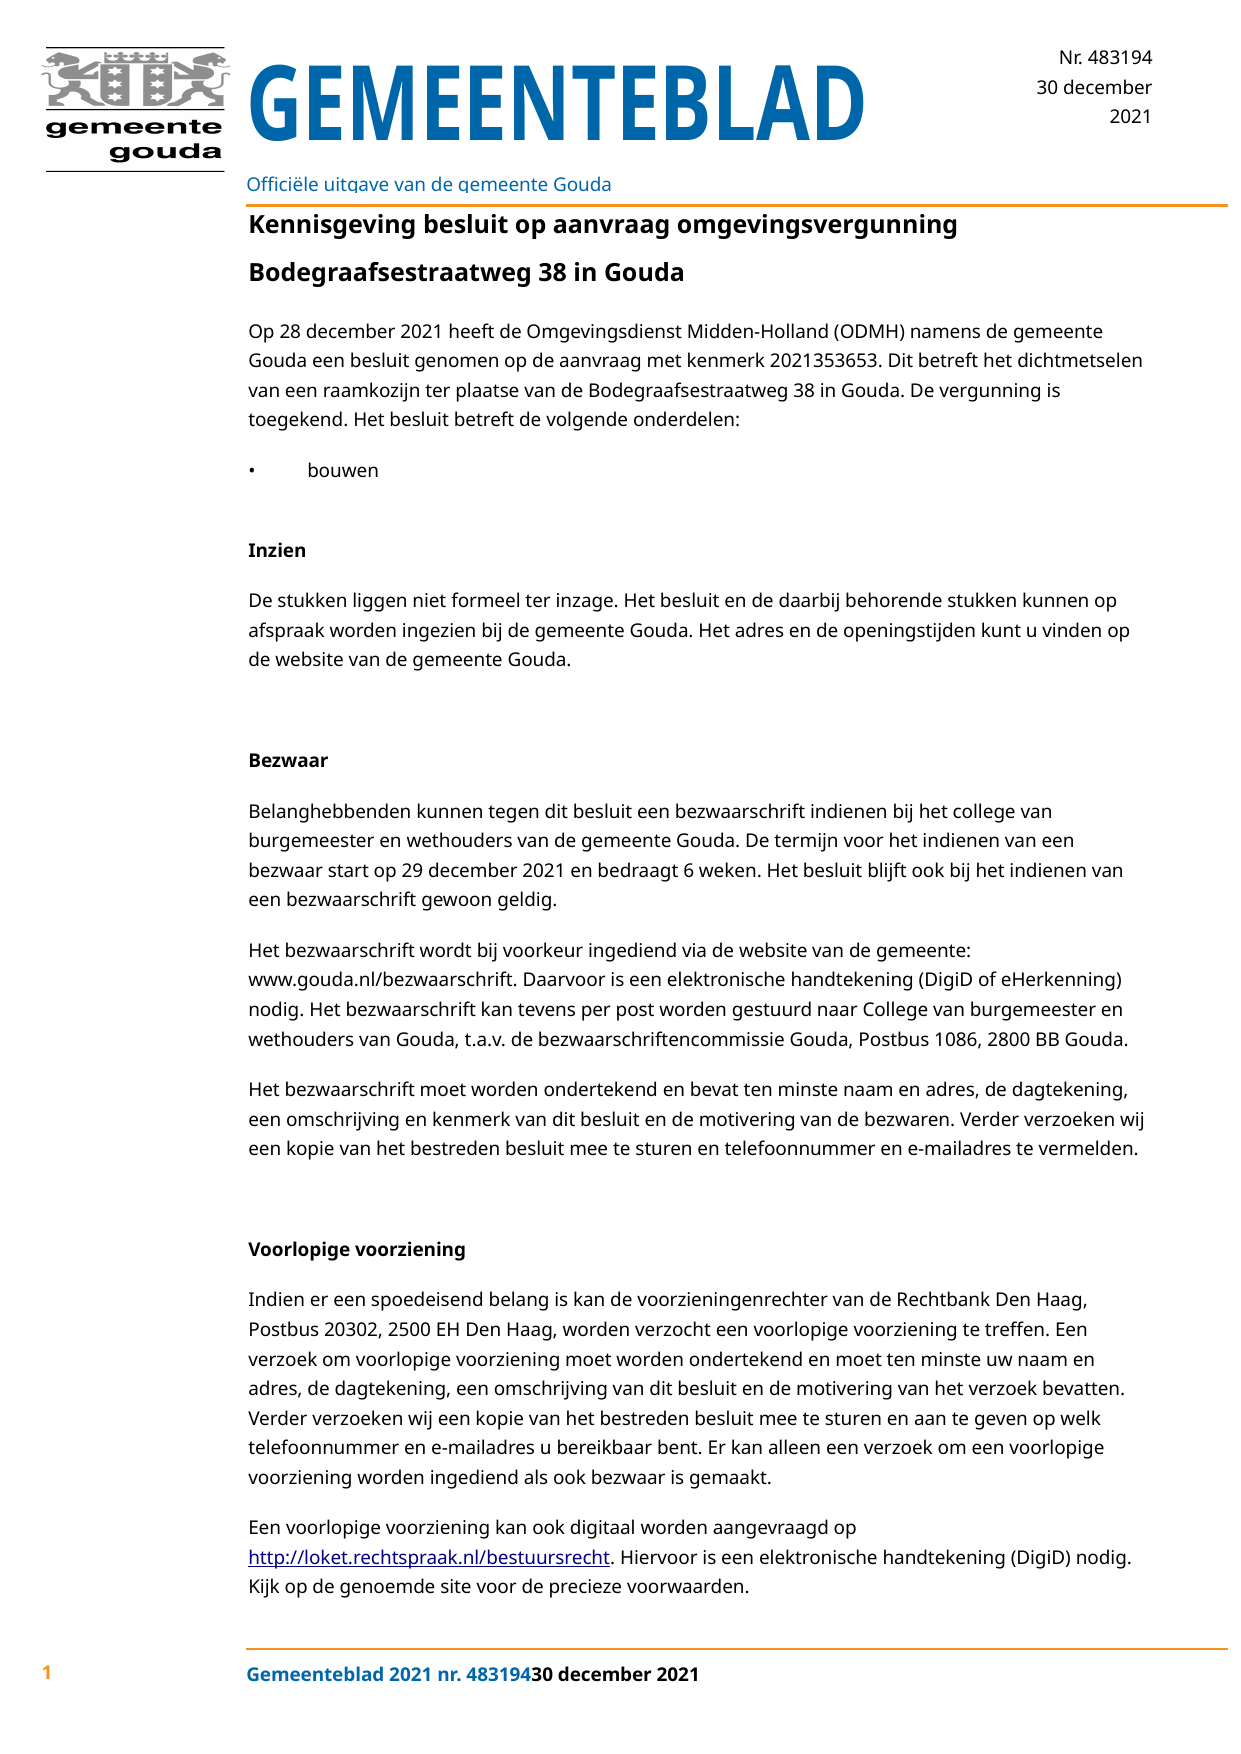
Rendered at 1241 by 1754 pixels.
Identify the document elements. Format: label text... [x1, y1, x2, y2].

text Op 28 december 2021 heeft de Omgevingsdienst Midden-Holland (ODMH) namens de gemeente Gouda een besluit genomen op de aanvraag met kenmerk 2021353653. Dit betreft het dichtmetselen van een raamkozijn ter plaatse van de Bodegraafsestraatweg 38 in Gouda. De vergunning is toegekend. Het besluit betreft de volgende onderdelen: [248, 318, 1152, 432]
text Een voorlopige voorziening kan ook digitaal worden aangevraagd op http://loket.rechtspraak.nl/bestuursrecht. Hiervoor is een elektronische handtekening (DigiD) nodig. Kijk op de genoemde site voor de precieze voorwaarden. [248, 1514, 1152, 1599]
text Belanghebbenden kunnen tegen dit besluit een bezwaarschrift indienen bij het college van burgemeester en wethouders van de gemeente Gouda. De termijn voor het indienen van een bezwaar start op 29 december 2021 en bedraagt 6 weken. Het besluit blijft ook bij het indienen van een bezwaarschrift gewoon geldig. [248, 798, 1152, 912]
text Voorlopige voorziening [248, 1236, 1152, 1262]
text Het bezwaarschrift moet worden ondertekend en bevat ten minste naam en adres, de dagtekening, een omschrijving en kenmerk van dit besluit en de motivering van de bezwaren. Verder verzoeken wij een kopie van het bestreden besluit mee te sturen en telefoonnummer en e-mailadres te vermelden. [248, 1076, 1152, 1161]
list bouwen [248, 457, 1152, 483]
text De stukken liggen niet formeel ter inzage. Het besluit en de daarbij behorende stukken kunnen op afspraak worden ingezien bij de gemeente Gouda. Het adres en de openingstijden kunt u vinden op de website van de gemeente Gouda. [248, 587, 1152, 672]
text Inzien [248, 537, 1152, 563]
picture [41, 47, 231, 172]
text Het bezwaarschrift wordt bij voorkeur ingediend via de website van de gemeente: www.gouda.nl/bezwaarschrift. Daarvoor is een elektronische handtekening (DigiD of eHerkenning) nodig. Het bezwaarschrift kan tevens per post worden gestuurd naar College van burgemeester en wethouders van Gouda, t.a.v. de bezwaarschriftencommissie Gouda, Postbus 1086, 2800 BB Gouda. [248, 937, 1152, 1052]
text Bezwaar [248, 747, 1152, 773]
text Kennisgeving besluit op aanvraag omgevingsvergunning Bodegraafsestraatweg 38 in Gouda [248, 207, 1152, 288]
text Indien er een spoedeisend belang is kan de voorzieningenrechter van de Rechtbank Den Haag, Postbus 20302, 2500 EH Den Haag, worden verzocht een voorlopige voorziening te treffen. Een verzoek om voorlopige voorziening moet worden ondertekend en moet ten minste uw naam en adres, de dagtekening, een omschrijving van dit besluit en de motivering van het verzoek bevatten. Verder verzoeken wij een kopie van het bestreden besluit mee te sturen en aan te geven op welk telefoonnummer en e-mailadres u bereikbaar bent. Er kan alleen een verzoek om een voorlopige voorziening worden ingediend als ook bezwaar is gemaakt. [248, 1287, 1152, 1490]
